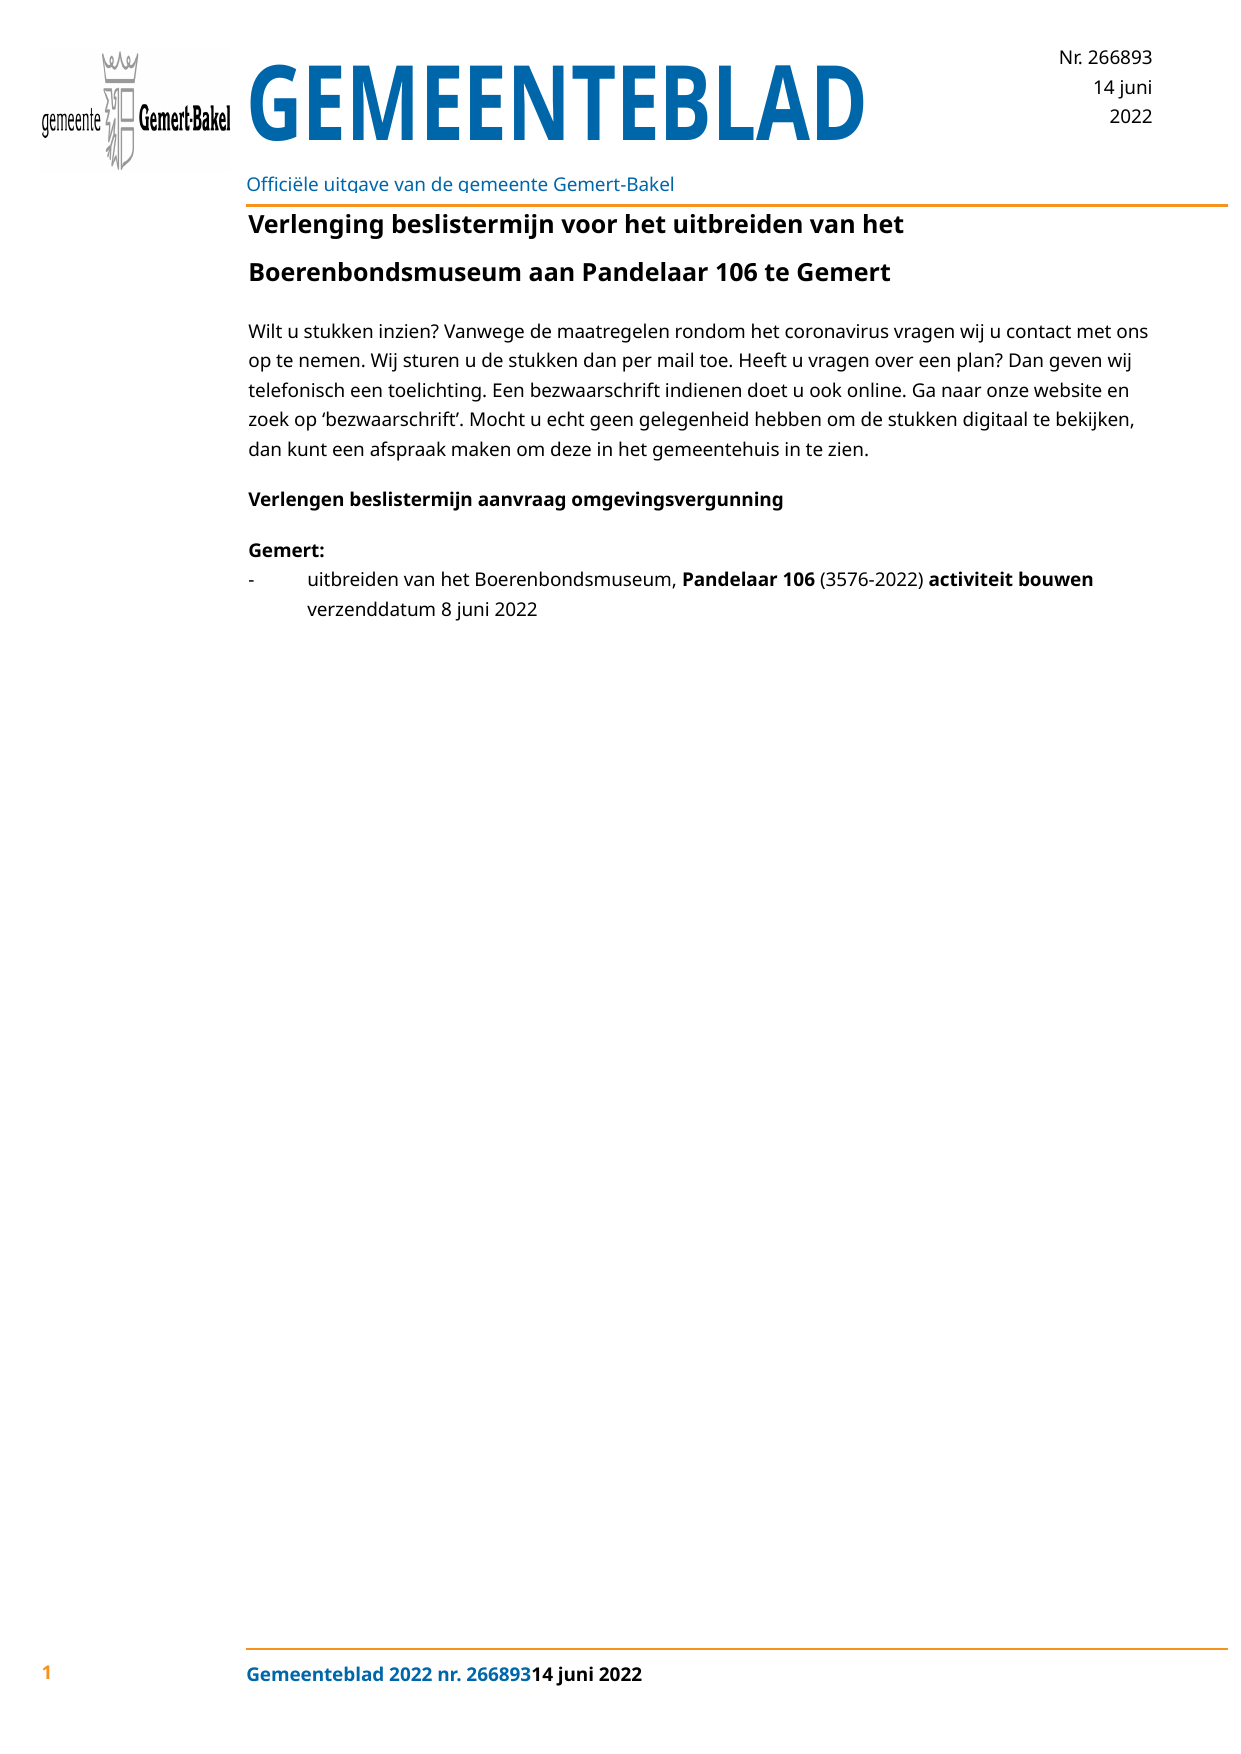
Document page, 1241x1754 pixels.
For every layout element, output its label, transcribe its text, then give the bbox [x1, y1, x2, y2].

picture [41, 47, 231, 172]
text Gemert: [248, 537, 1152, 563]
list uitbreiden van het Boerenbondsmuseum, Pandelaar 106 (3576-2022) activiteit bouwen verzenddatum 8 juni 2022 [248, 567, 1152, 622]
text Wilt u stukken inzien? Vanwege de maatregelen rondom het coronavirus vragen wij u contact met ons op te nemen. Wij sturen u de stukken dan per mail toe. Heeft u vragen over een plan? Dan geven wij telefonisch een toelichting. Een bezwaarschrift indienen doet u ook online. Ga naar onze website en zoek op ‘bezwaarschrift’. Mocht u echt geen gelegenheid hebben om de stukken digitaal te bekijken, dan kunt een afspraak maken om deze in het gemeentehuis in te zien. [248, 318, 1152, 462]
text Verlenging beslistermijn voor het uitbreiden van het Boerenbondsmuseum aan Pandelaar 106 te Gemert [248, 207, 1152, 288]
text Verlengen beslistermijn aanvraag omgevingsvergunning [248, 487, 1152, 512]
